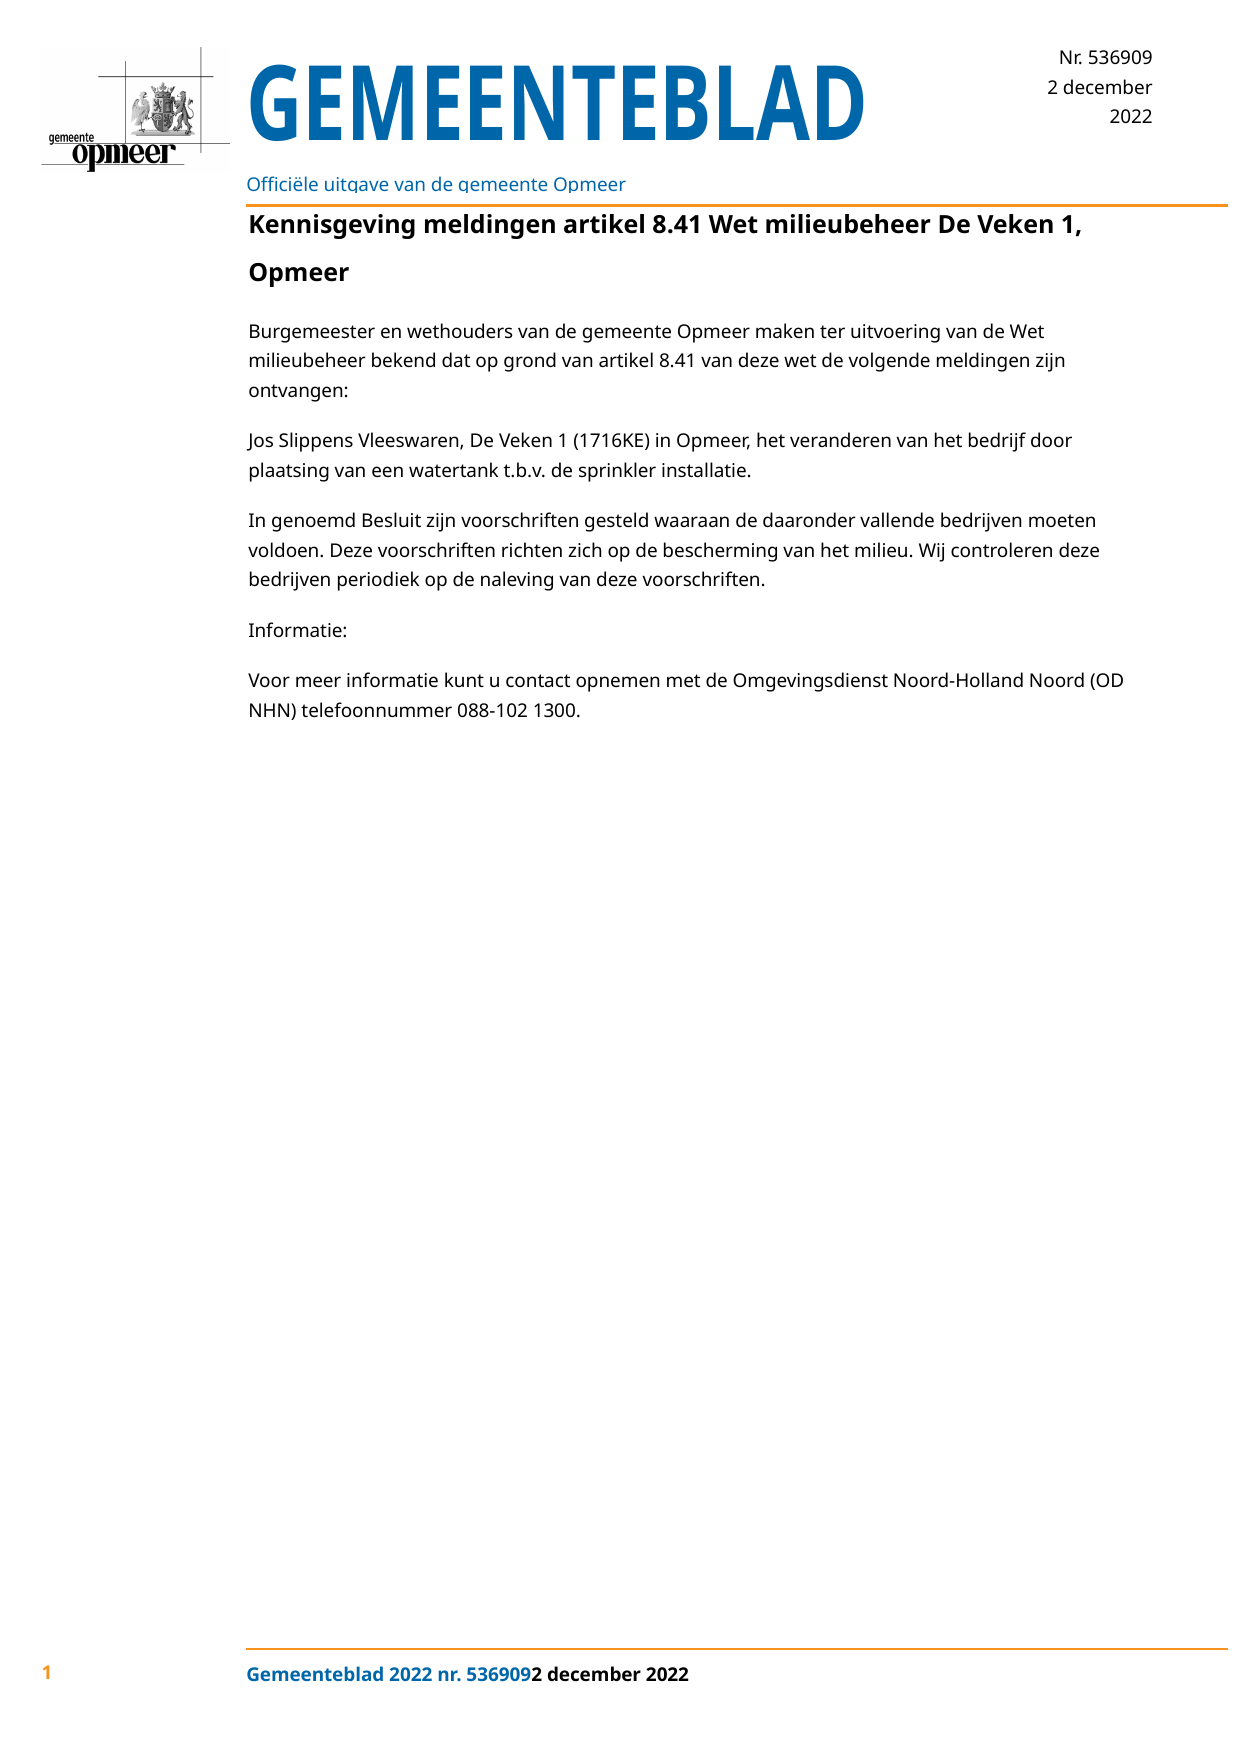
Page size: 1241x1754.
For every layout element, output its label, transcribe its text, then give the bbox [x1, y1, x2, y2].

text In genoemd Besluit zijn voorschriften gesteld waaraan de daaronder vallende bedrijven moeten voldoen. Deze voorschriften richten zich op de bescherming van het milieu. Wij controleren deze bedrijven periodiek op de naleving van deze voorschriften. [248, 507, 1152, 592]
text Kennisgeving meldingen artikel 8.41 Wet milieubeheer De Veken 1, Opmeer [248, 207, 1152, 288]
text Jos Slippens Vleeswaren, De Veken 1 (1716KE) in Opmeer, het veranderen van het bedrijf door plaatsing van een watertank t.b.v. de sprinkler installatie. [248, 427, 1152, 483]
text Voor meer informatie kunt u contact opnemen met de Omgevingsdienst Noord-Holland Noord (OD NHN) telefoonnummer 088-102 1300. [248, 667, 1152, 723]
text Burgemeester en wethouders van de gemeente Opmeer maken ter uitvoering van de Wet milieubeheer bekend dat op grond van artikel 8.41 van deze wet de volgende meldingen zijn ontvangen: [248, 318, 1152, 403]
picture [41, 47, 231, 172]
text Informatie: [248, 617, 1152, 643]
